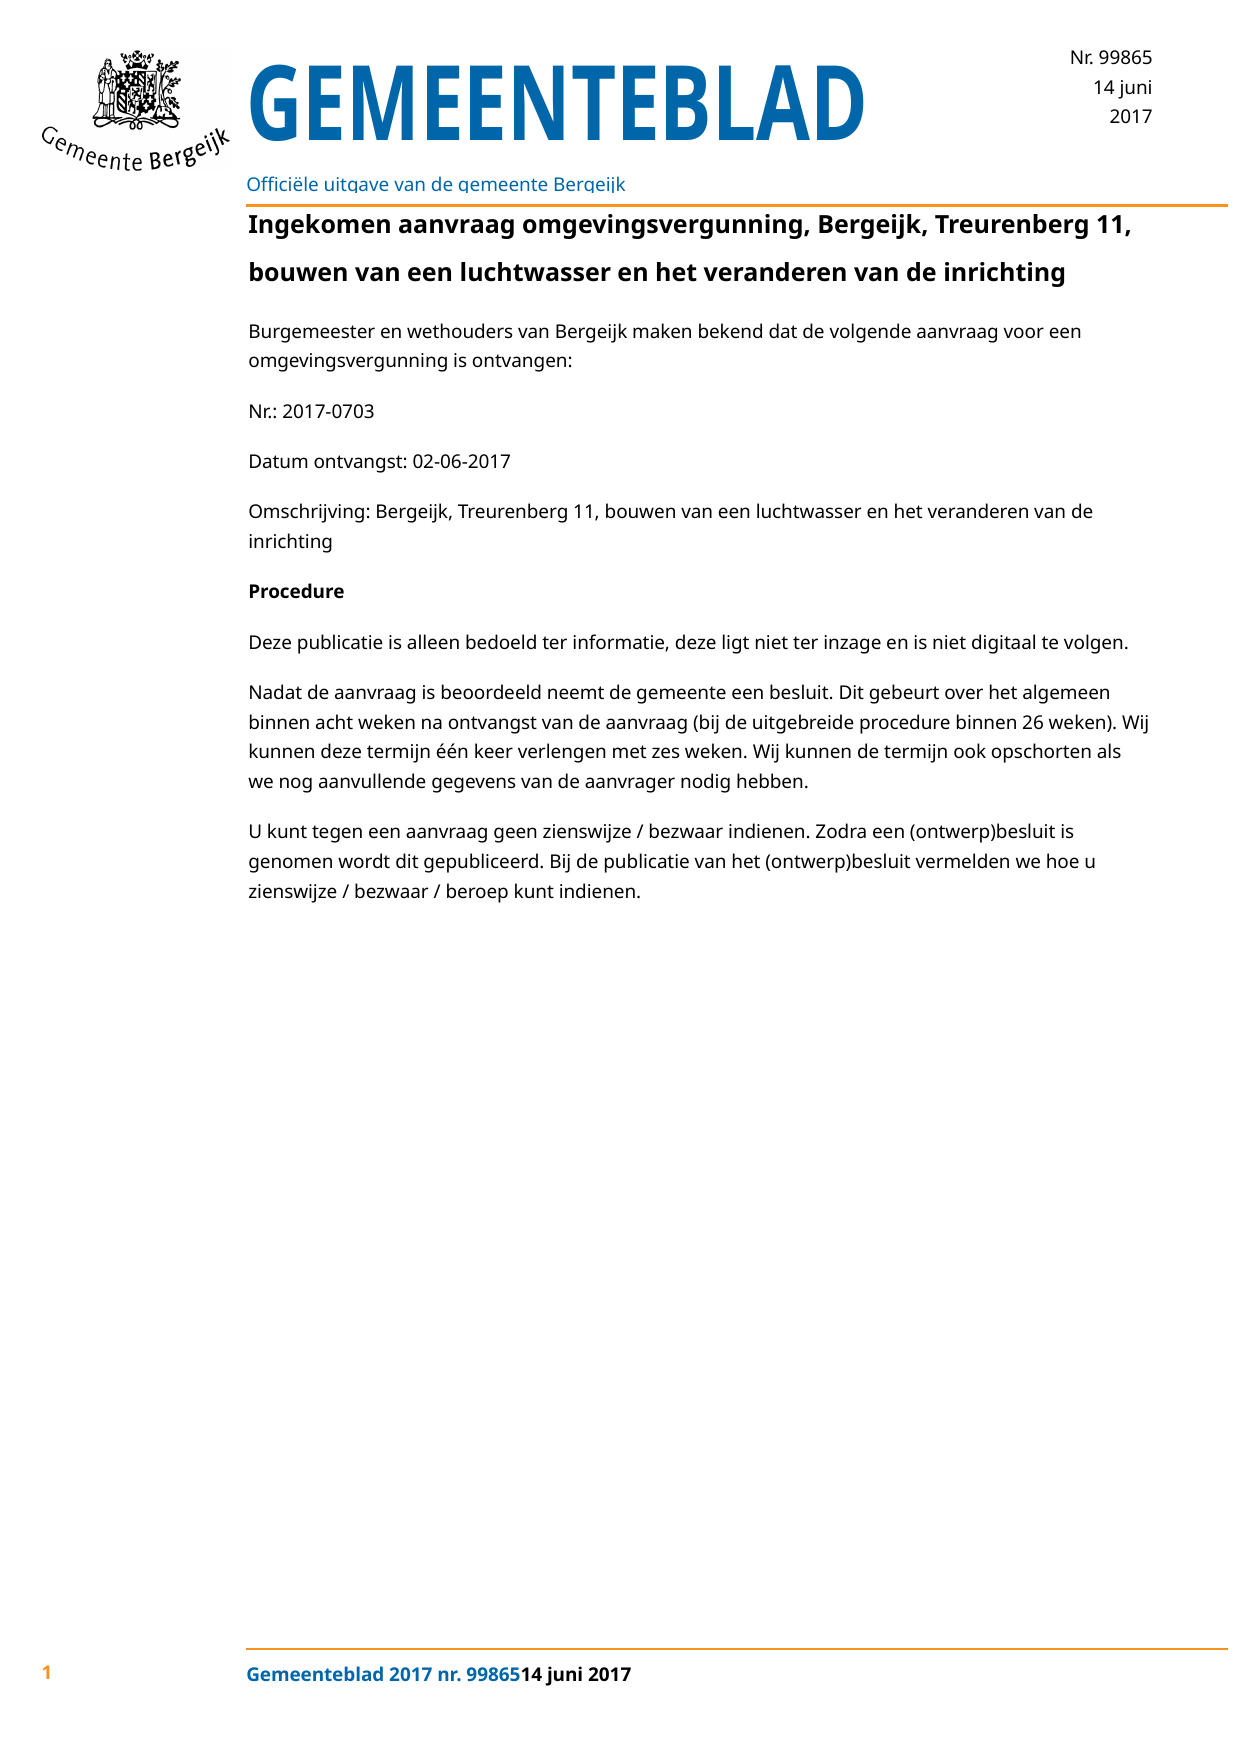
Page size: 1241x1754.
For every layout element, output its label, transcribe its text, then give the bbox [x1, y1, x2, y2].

text Ingekomen aanvraag omgevingsvergunning, Bergeijk, Treurenberg 11, bouwen van een luchtwasser en het veranderen van de inrichting [248, 207, 1152, 288]
text Procedure [248, 579, 1152, 604]
text Omschrijving: Bergeijk, Treurenberg 11, bouwen van een luchtwasser en het veranderen van de inrichting [248, 499, 1152, 554]
picture [41, 47, 231, 172]
text Datum ontvangst: 02-06-2017 [248, 448, 1152, 474]
text Nr.: 2017-0703 [248, 398, 1152, 424]
text U kunt tegen een aanvraag geen zienswijze / bezwaar indienen. Zodra een (ontwerp)besluit is genomen wordt dit gepubliceerd. Bij de publicatie van het (ontwerp)besluit vermelden we hoe u zienswijze / bezwaar / beroep kunt indienen. [248, 819, 1152, 904]
text Burgemeester en wethouders van Bergeijk maken bekend dat de volgende aanvraag voor een omgevingsvergunning is ontvangen: [248, 318, 1152, 373]
text Nadat de aanvraag is beoordeeld neemt de gemeente een besluit. Dit gebeurt over het algemeen binnen acht weken na ontvangst van de aanvraag (bij de uitgebreide procedure binnen 26 weken). Wij kunnen deze termijn één keer verlengen met zes weken. Wij kunnen de termijn ook opschorten als we nog aanvullende gegevens van de aanvrager nodig hebben. [248, 679, 1152, 794]
text Deze publicatie is alleen bedoeld ter informatie, deze ligt niet ter inzage en is niet digitaal te volgen. [248, 629, 1152, 655]
